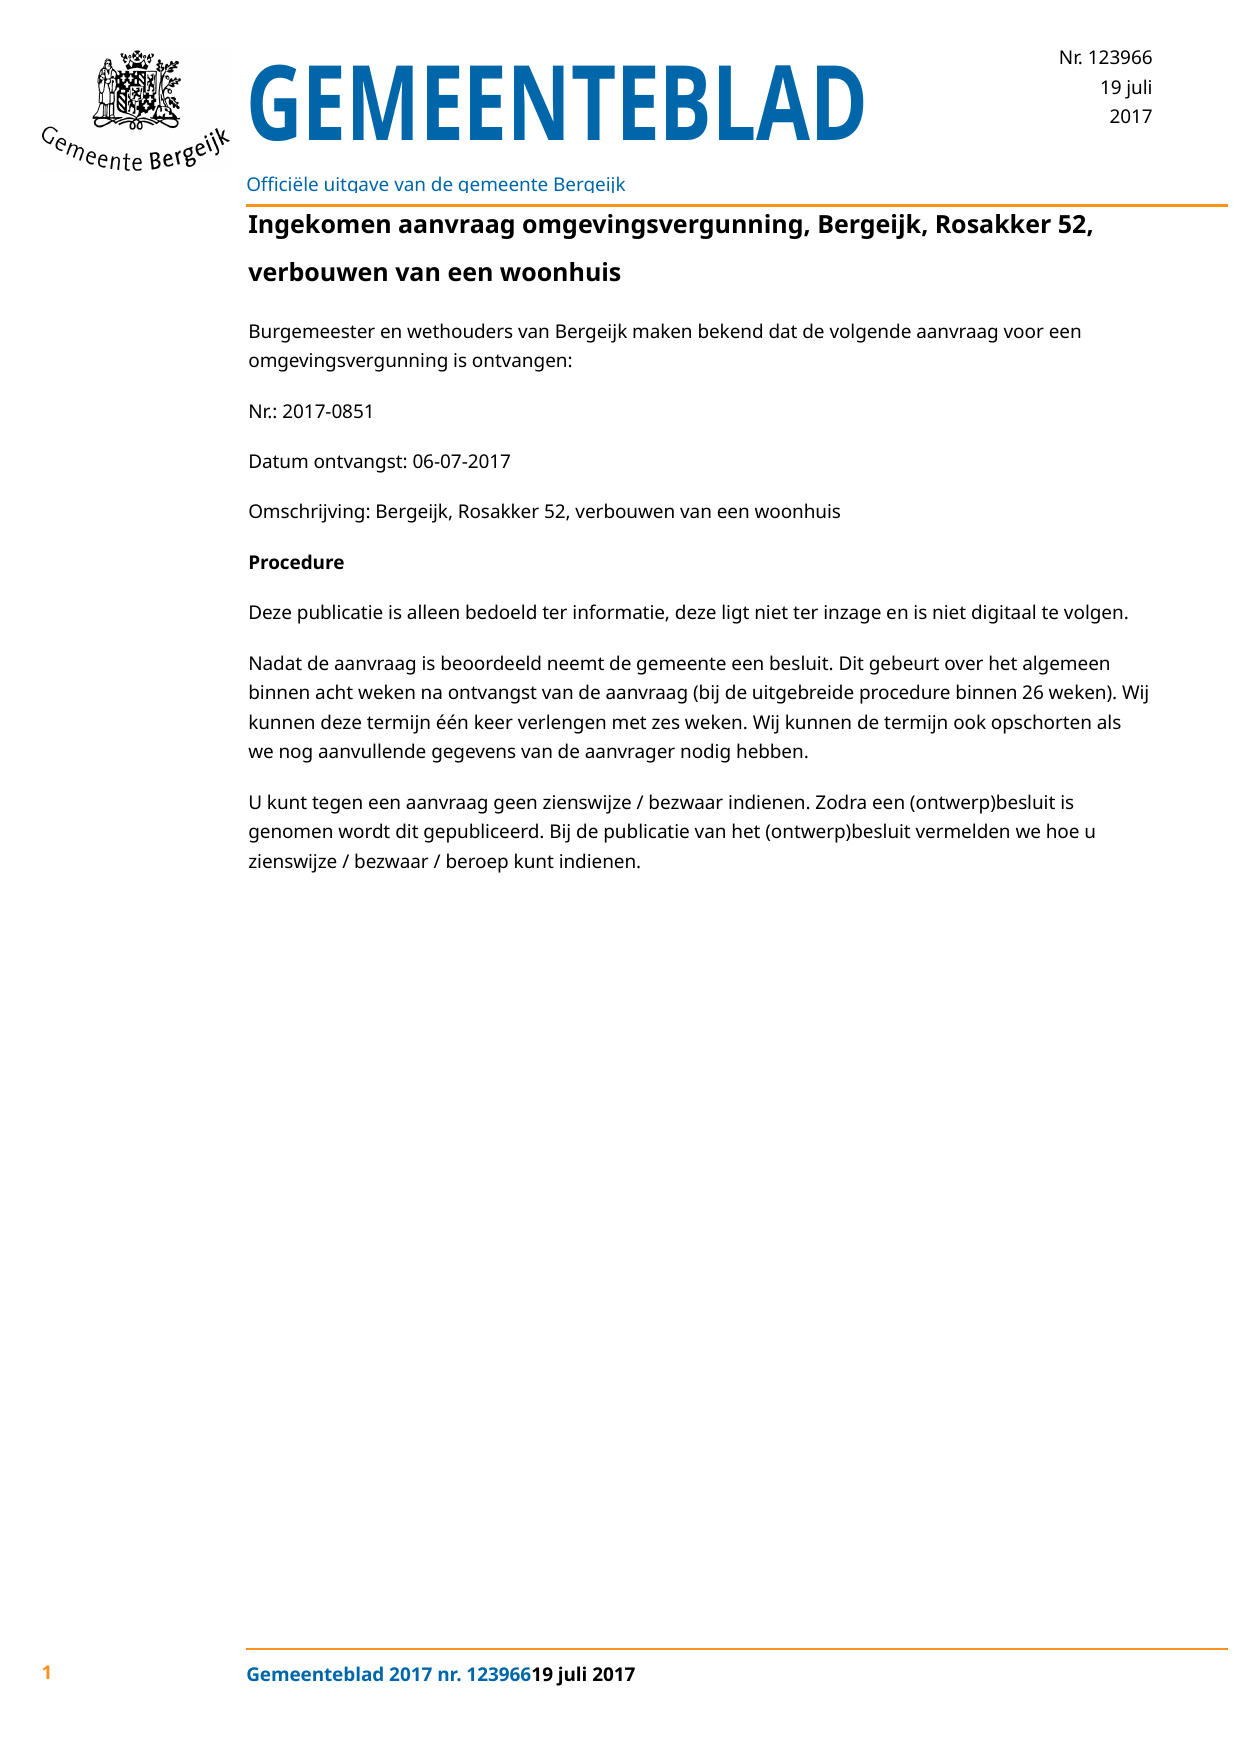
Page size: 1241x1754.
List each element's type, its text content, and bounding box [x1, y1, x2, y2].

text U kunt tegen een aanvraag geen zienswijze / bezwaar indienen. Zodra een (ontwerp)besluit is genomen wordt dit gepubliceerd. Bij de publicatie van het (ontwerp)besluit vermelden we hoe u zienswijze / bezwaar / beroep kunt indienen. [248, 789, 1152, 874]
text Nadat de aanvraag is beoordeeld neemt de gemeente een besluit. Dit gebeurt over het algemeen binnen acht weken na ontvangst van de aanvraag (bij de uitgebreide procedure binnen 26 weken). Wij kunnen deze termijn één keer verlengen met zes weken. Wij kunnen de termijn ook opschorten als we nog aanvullende gegevens van de aanvrager nodig hebben. [248, 650, 1152, 764]
text Deze publicatie is alleen bedoeld ter informatie, deze ligt niet ter inzage en is niet digitaal te volgen. [248, 599, 1152, 625]
text Nr.: 2017-0851 [248, 398, 1152, 424]
text Ingekomen aanvraag omgevingsvergunning, Bergeijk, Rosakker 52, verbouwen van een woonhuis [248, 207, 1152, 288]
text Burgemeester en wethouders van Bergeijk maken bekend dat de volgende aanvraag voor een omgevingsvergunning is ontvangen: [248, 318, 1152, 373]
text Omschrijving: Bergeijk, Rosakker 52, verbouwen van een woonhuis [248, 499, 1152, 524]
text Datum ontvangst: 06-07-2017 [248, 448, 1152, 474]
picture [41, 47, 231, 172]
text Procedure [248, 549, 1152, 575]
